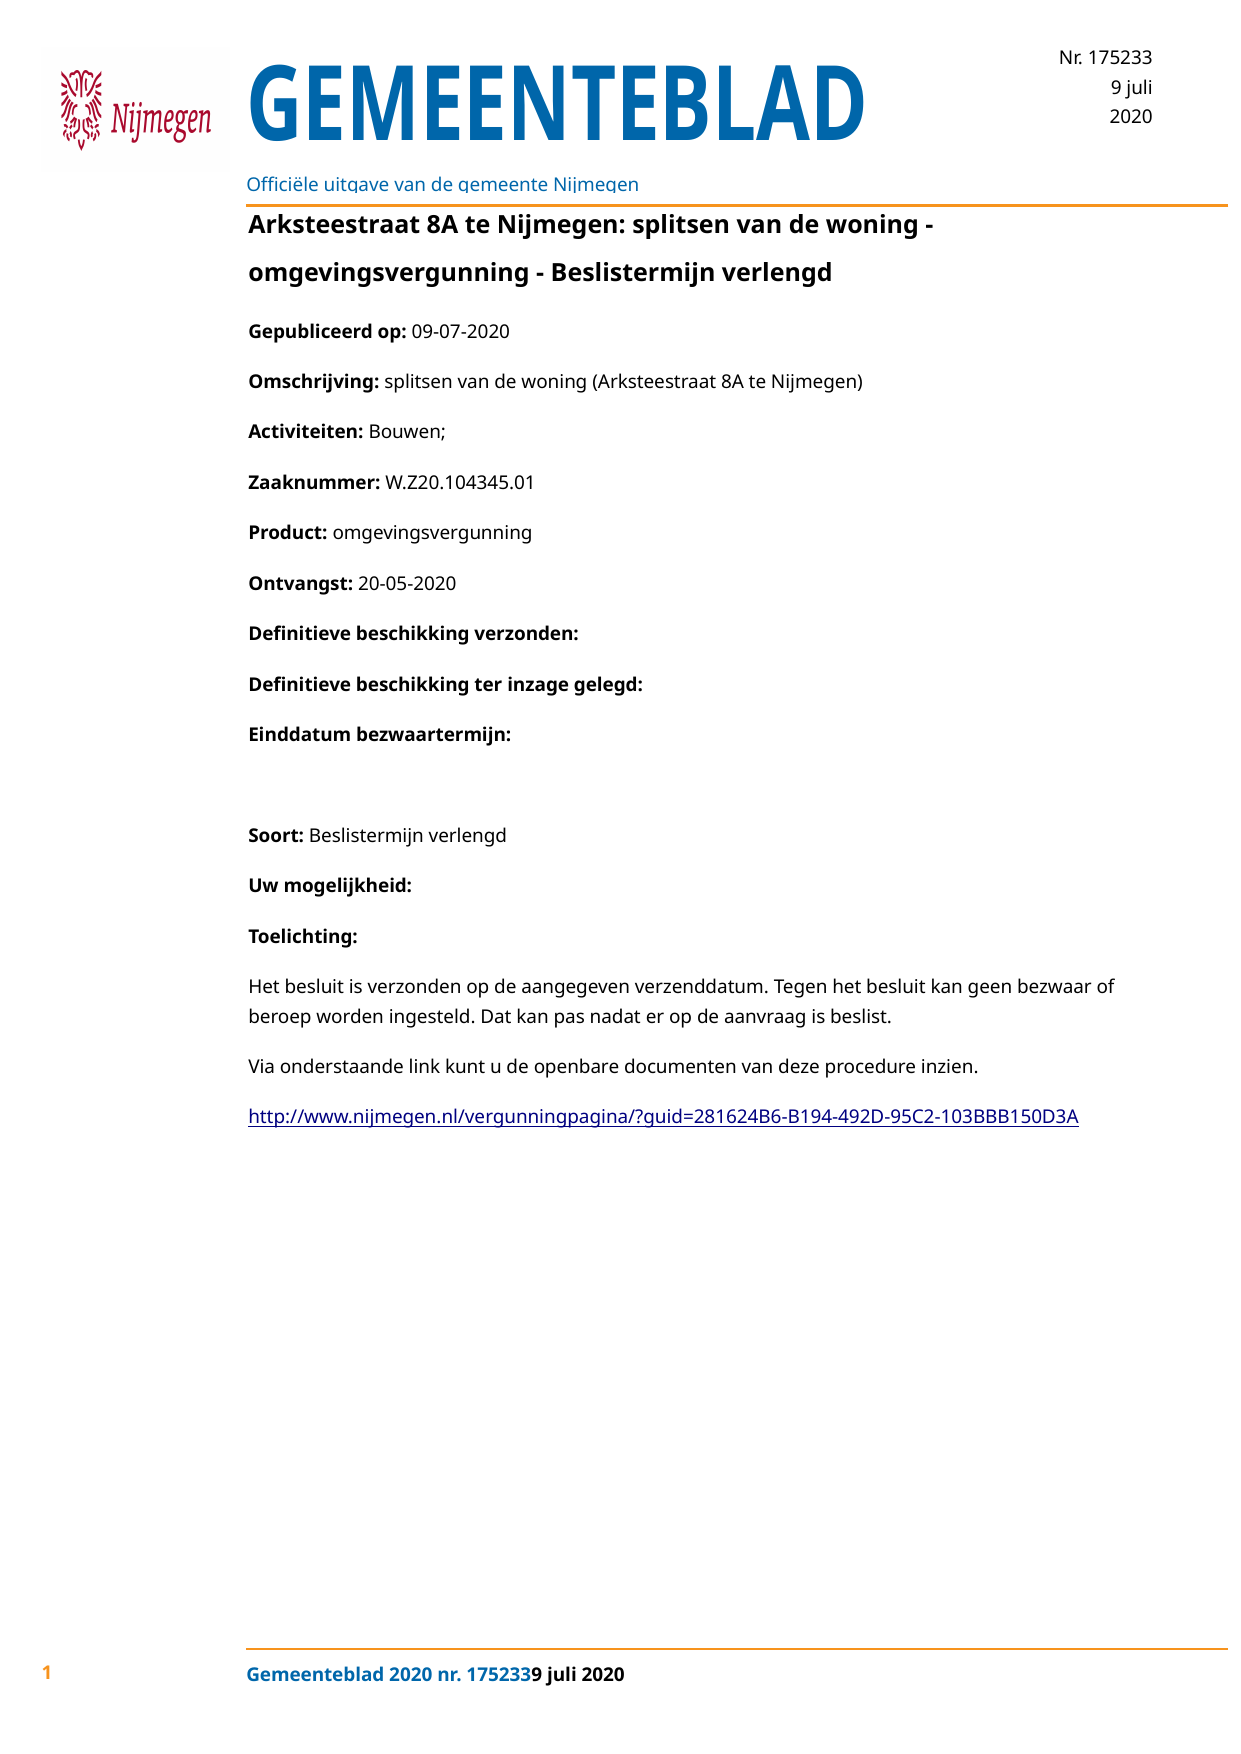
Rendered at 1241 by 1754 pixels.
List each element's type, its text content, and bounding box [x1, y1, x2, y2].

text Soort: Beslistermijn verlengd [248, 822, 1152, 848]
text Definitieve beschikking ter inzage gelegd: [248, 671, 1152, 697]
text Het besluit is verzonden op de aangegeven verzenddatum. Tegen het besluit kan geen bezwaar of beroep worden ingesteld. Dat kan pas nadat er op de aanvraag is beslist. [248, 973, 1152, 1029]
text Ontvangst: 20-05-2020 [248, 570, 1152, 596]
text Zaaknummer: W.Z20.104345.01 [248, 469, 1152, 495]
text Uw mogelijkheid: [248, 872, 1152, 898]
text Omschrijving: splitsen van de woning (Arksteestraat 8A te Nijmegen) [248, 368, 1152, 394]
text Via onderstaande link kunt u de openbare documenten van deze procedure inzien. [248, 1053, 1152, 1079]
text Definitieve beschikking verzonden: [248, 620, 1152, 646]
text Einddatum bezwaartermijn: [248, 721, 1152, 747]
text Gepubliceerd op: 09-07-2020 [248, 318, 1152, 344]
text Product: omgevingsvergunning [248, 519, 1152, 545]
picture [41, 47, 231, 172]
text http://www.nijmegen.nl/vergunningpagina/?guid=281624B6-B194-492D-95C2-103BBB150D3A [248, 1104, 1152, 1129]
text Activiteiten: Bouwen; [248, 419, 1152, 444]
text Arksteestraat 8A te Nijmegen: splitsen van de woning - omgevingsvergunning - Beslistermijn verlengd [248, 207, 1152, 288]
text Toelichting: [248, 923, 1152, 949]
